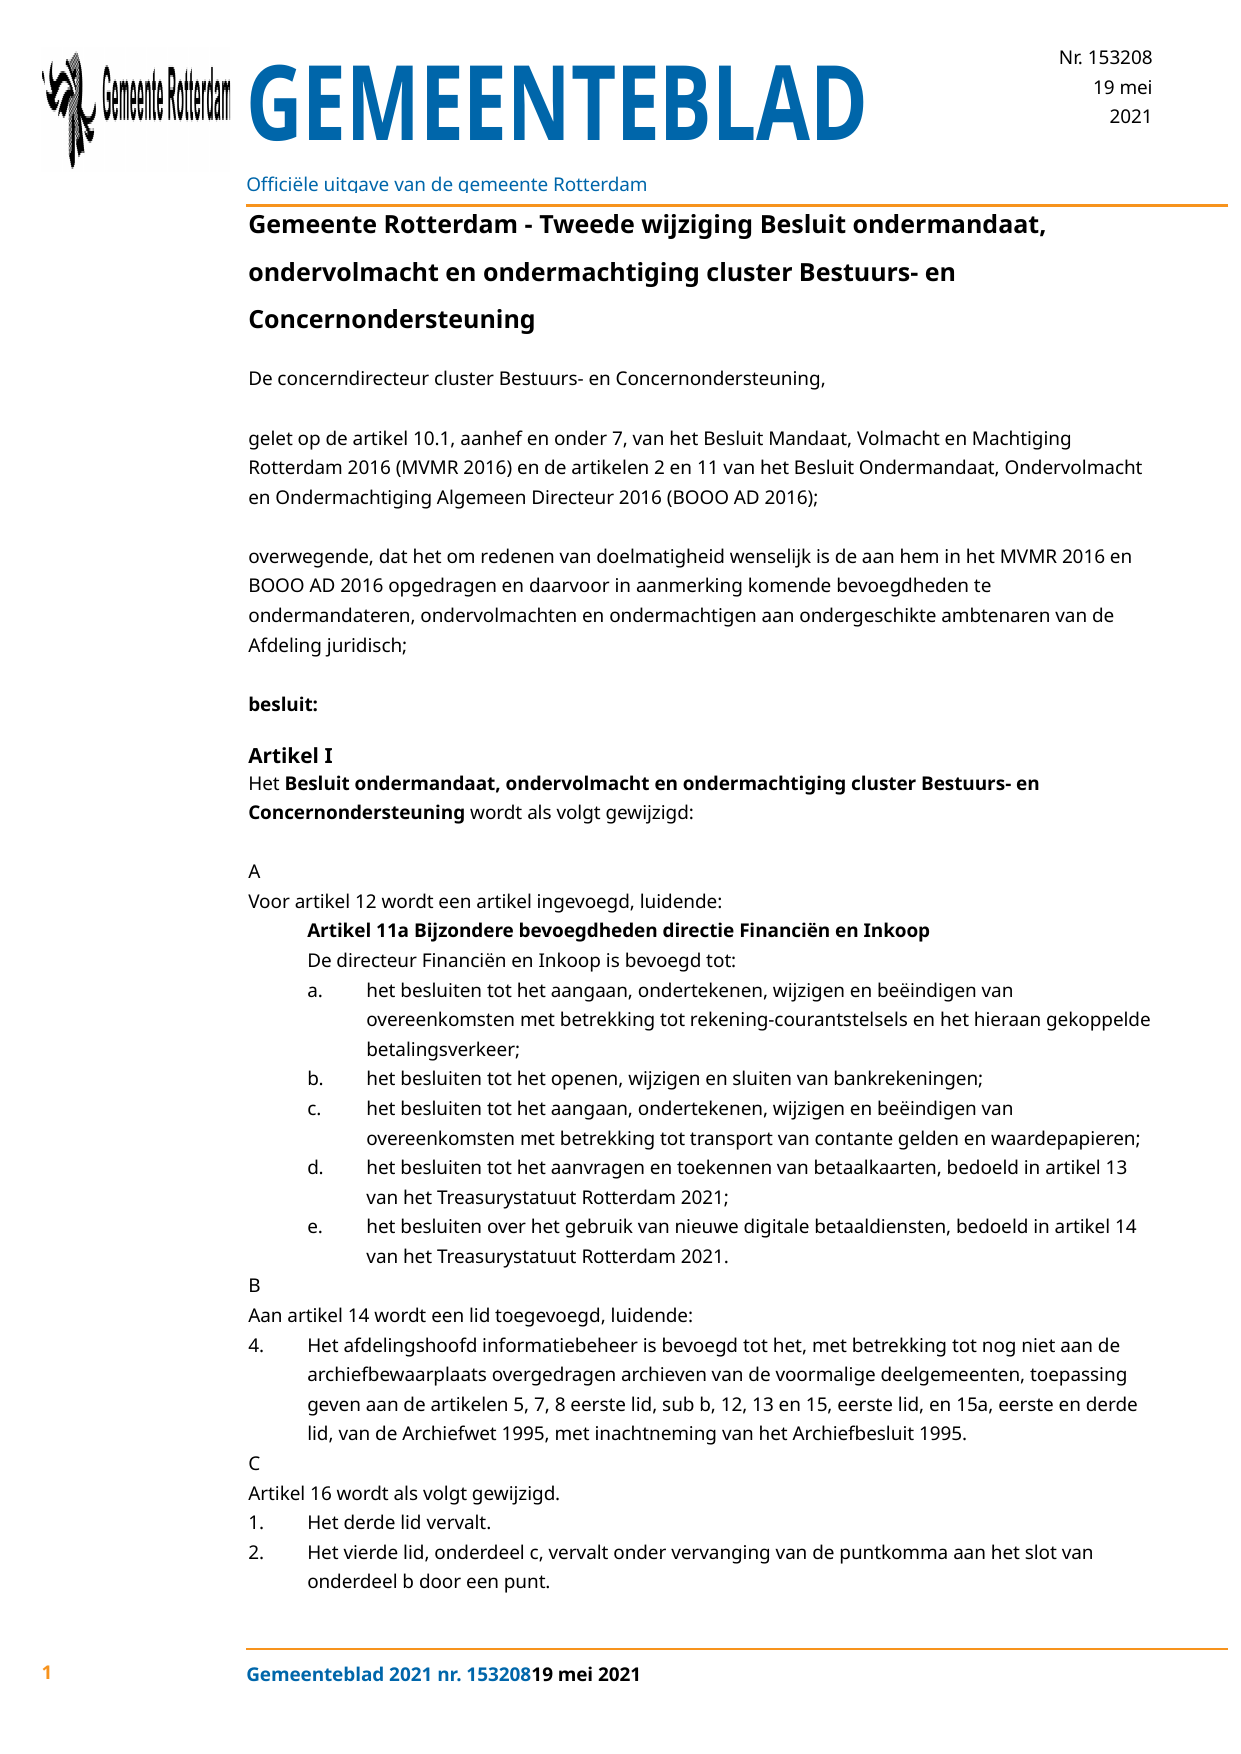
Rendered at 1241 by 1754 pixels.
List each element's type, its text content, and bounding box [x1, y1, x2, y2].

picture [41, 47, 231, 172]
list Het derde lid vervalt. [248, 1509, 1152, 1535]
text A [248, 858, 1152, 884]
text Artikel I [248, 741, 1152, 770]
list het besluiten over het gebruik van nieuwe digitale betaaldiensten, bedoeld in artikel 14 van het Treasurystatuut Rotterdam 2021. [307, 1213, 1152, 1269]
list Artikel 11a Bijzondere bevoegdheden directie Financiën en Inkoop [248, 918, 1152, 943]
text Voor artikel 12 wordt een artikel ingevoegd, luidende: [248, 888, 1152, 914]
list Het afdelingshoofd informatiebeheer is bevoegd tot het, met betrekking tot nog niet aan de archiefbewaarplaats overgedragen archieven van de voormalige deelgemeenten, toepassing geven aan de artikelen 5, 7, 8 eerste lid, sub b, 12, 13 en 15, eerste lid, en 15a, eerste en derde lid, van de Archiefwet 1995, met inachtneming van het Archiefbesluit 1995. [248, 1332, 1152, 1446]
text B [248, 1273, 1152, 1298]
list het besluiten tot het aangaan, ondertekenen, wijzigen en beëindigen van overeenkomsten met betrekking tot rekening-courantstelsels en het hieraan gekoppelde betalingsverkeer; [307, 977, 1152, 1062]
list het besluiten tot het aanvragen en toekennen van betaalkaarten, bedoeld in artikel 13 van het Treasurystatuut Rotterdam 2021; [307, 1154, 1152, 1210]
list het besluiten tot het aangaan, ondertekenen, wijzigen en beëindigen van overeenkomsten met betrekking tot transport van contante gelden en waardepapieren; [307, 1095, 1152, 1151]
list Het vierde lid, onderdeel c, vervalt onder vervanging van de puntkomma aan het slot van onderdeel b door een punt. [248, 1539, 1152, 1594]
text Gemeente Rotterdam - Tweede wijziging Besluit ondermandaat, ondervolmacht en ondermachtiging cluster Bestuurs- en Concernondersteuning [248, 207, 1152, 336]
text C [248, 1450, 1152, 1476]
text Het Besluit ondermandaat, ondervolmacht en ondermachtiging cluster Bestuurs- en Concernondersteuning wordt als volgt gewijzigd: [248, 770, 1152, 825]
text gelet op de artikel 10.1, aanhef en onder 7, van het Besluit Mandaat, Volmacht en Machtiging Rotterdam 2016 (MVMR 2016) en de artikelen 2 en 11 van het Besluit Ondermandaat, Ondervolmacht en Ondermachtiging Algemeen Directeur 2016 (BOOO AD 2016); [248, 425, 1152, 509]
list het besluiten tot het openen, wijzigen en sluiten van bankrekeningen; [307, 1066, 1152, 1091]
text De concerndirecteur cluster Bestuurs- en Concernondersteuning, [248, 366, 1152, 391]
text besluit: [248, 691, 1152, 717]
list De directeur Financiën en Inkoop is bevoegd tot: [248, 947, 1152, 973]
text overwegende, dat het om redenen van doelmatigheid wenselijk is de aan hem in het MVMR 2016 en BOOO AD 2016 opgedragen en daarvoor in aanmerking komende bevoegdheden te ondermandateren, ondervolmachten en ondermachtigen aan ondergeschikte ambtenaren van de Afdeling juridisch; [248, 543, 1152, 657]
text Aan artikel 14 wordt een lid toegevoegd, luidende: [248, 1302, 1152, 1328]
text Artikel 16 wordt als volgt gewijzigd. [248, 1480, 1152, 1506]
